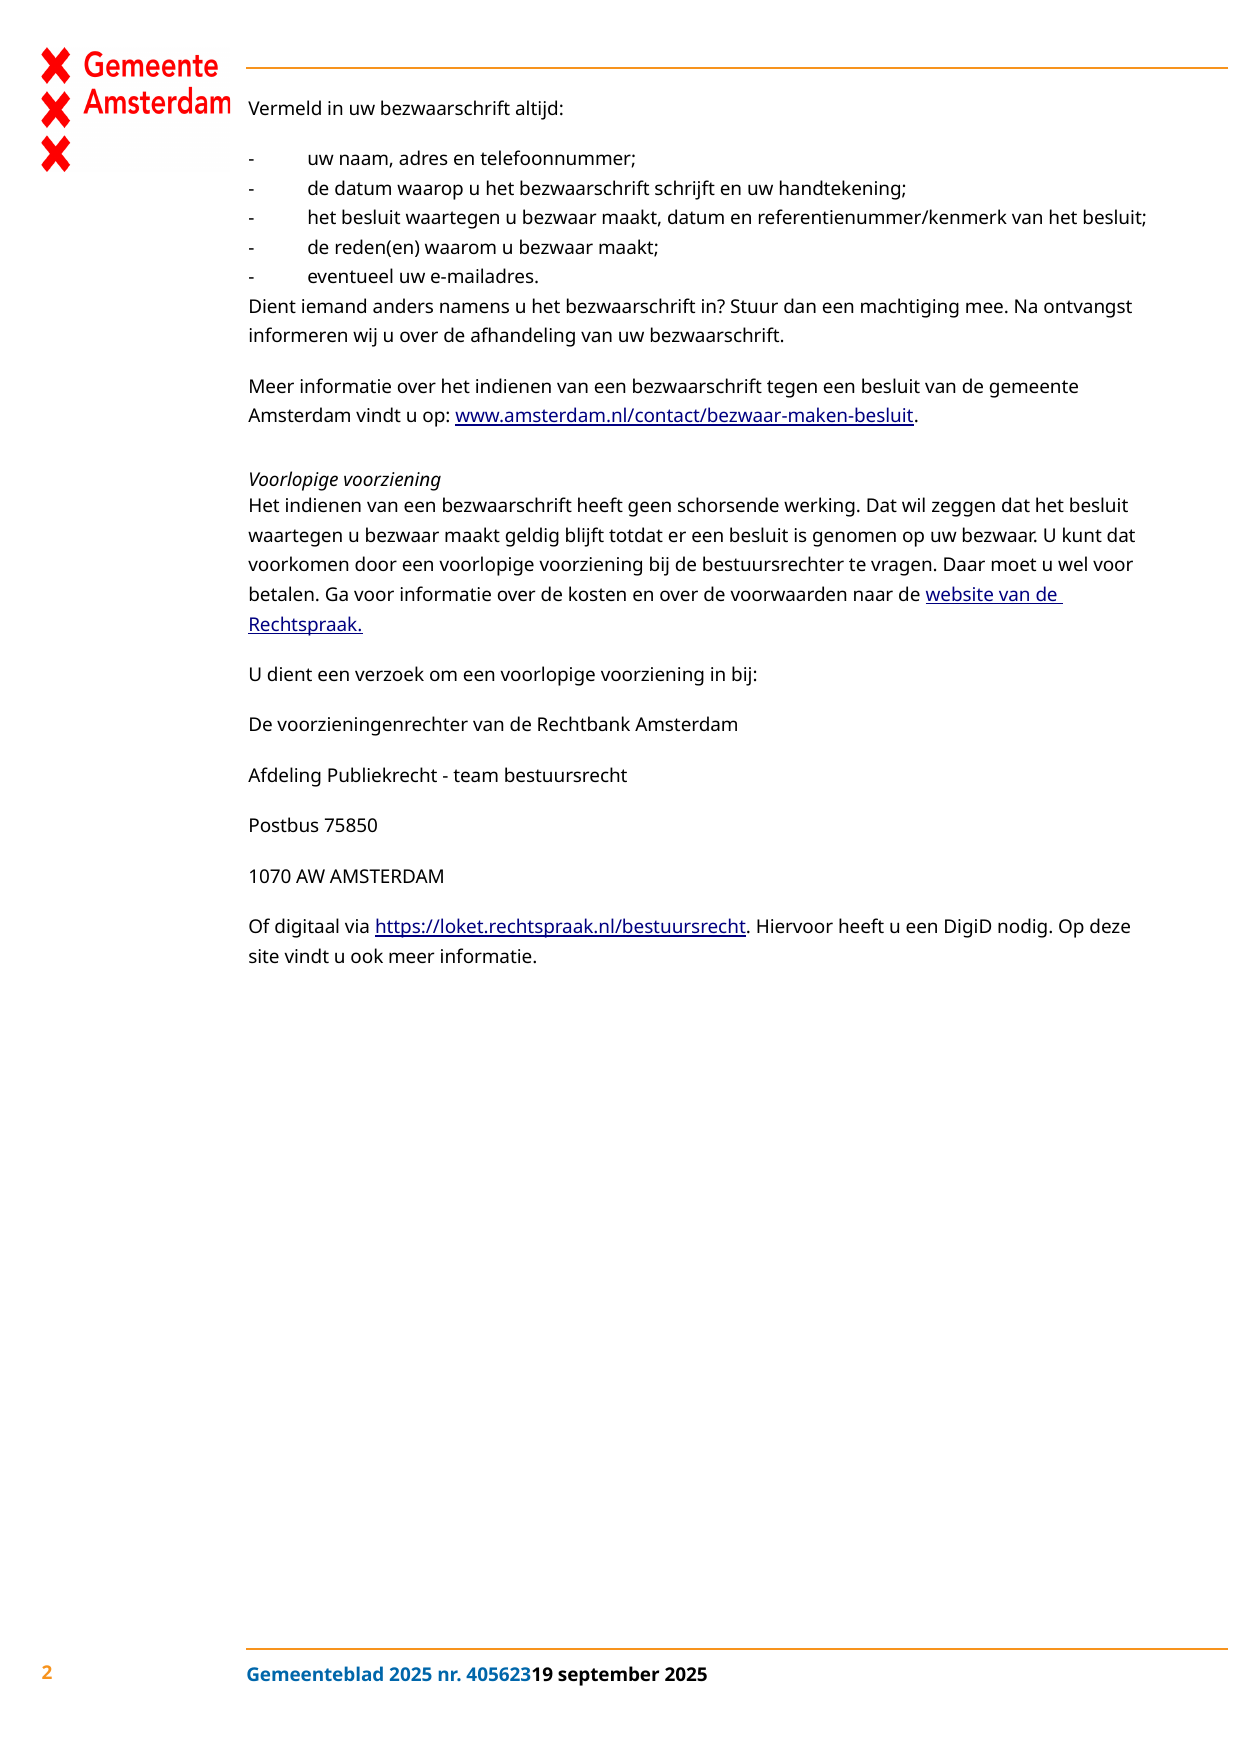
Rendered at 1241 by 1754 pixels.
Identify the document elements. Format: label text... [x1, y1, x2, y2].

list de datum waarop u het bezwaarschrift schrijft en uw handtekening; [248, 175, 1152, 201]
text Meer informatie over het indienen van een bezwaarschrift tegen een besluit van de gemeente Amsterdam vindt u op: www.amsterdam.nl/contact/bezwaar-maken-besluit. [248, 373, 1152, 428]
text Postbus 75850 [248, 812, 1152, 838]
list het besluit waartegen u bezwaar maakt, datum en referentienummer/kenmerk van het besluit; [248, 204, 1152, 230]
list de reden(en) waarom u bezwaar maakt; [248, 234, 1152, 260]
text Of digitaal via https://loket.rechtspraak.nl/bestuursrecht. Hiervoor heeft u een DigiD nodig. Op deze site vindt u ook meer informatie. [248, 913, 1152, 968]
text De voorzieningenrechter van de Rechtbank Amsterdam [248, 712, 1152, 737]
text Voorlopige voorziening [248, 467, 1152, 492]
text U dient een verzoek om een voorlopige voorziening in bij: [248, 661, 1152, 687]
text Vermeld in uw bezwaarschrift altijd: [248, 95, 1152, 121]
picture [41, 47, 231, 172]
text Het indienen van een bezwaarschrift heeft geen schorsende werking. Dat wil zeggen dat het besluit waartegen u bezwaar maakt geldig blijft totdat er een besluit is genomen op uw bezwaar. U kunt dat voorkomen door een voorlopige voorziening bij de bestuursrechter te vragen. Daar moet u wel voor betalen. Ga voor informatie over de kosten en over de voorwaarden naar de website van de Rechtspraak. [248, 492, 1152, 636]
list uw naam, adres en telefoonnummer; [248, 145, 1152, 171]
list eventueel uw e-mailadres. [248, 263, 1152, 289]
text 1070 AW AMSTERDAM [248, 863, 1152, 888]
text Afdeling Publiekrecht - team bestuursrecht [248, 762, 1152, 788]
text Dient iemand anders namens u het bezwaarschrift in? Stuur dan een machtiging mee. Na ontvangst informeren wij u over de afhandeling van uw bezwaarschrift. [248, 293, 1152, 348]
